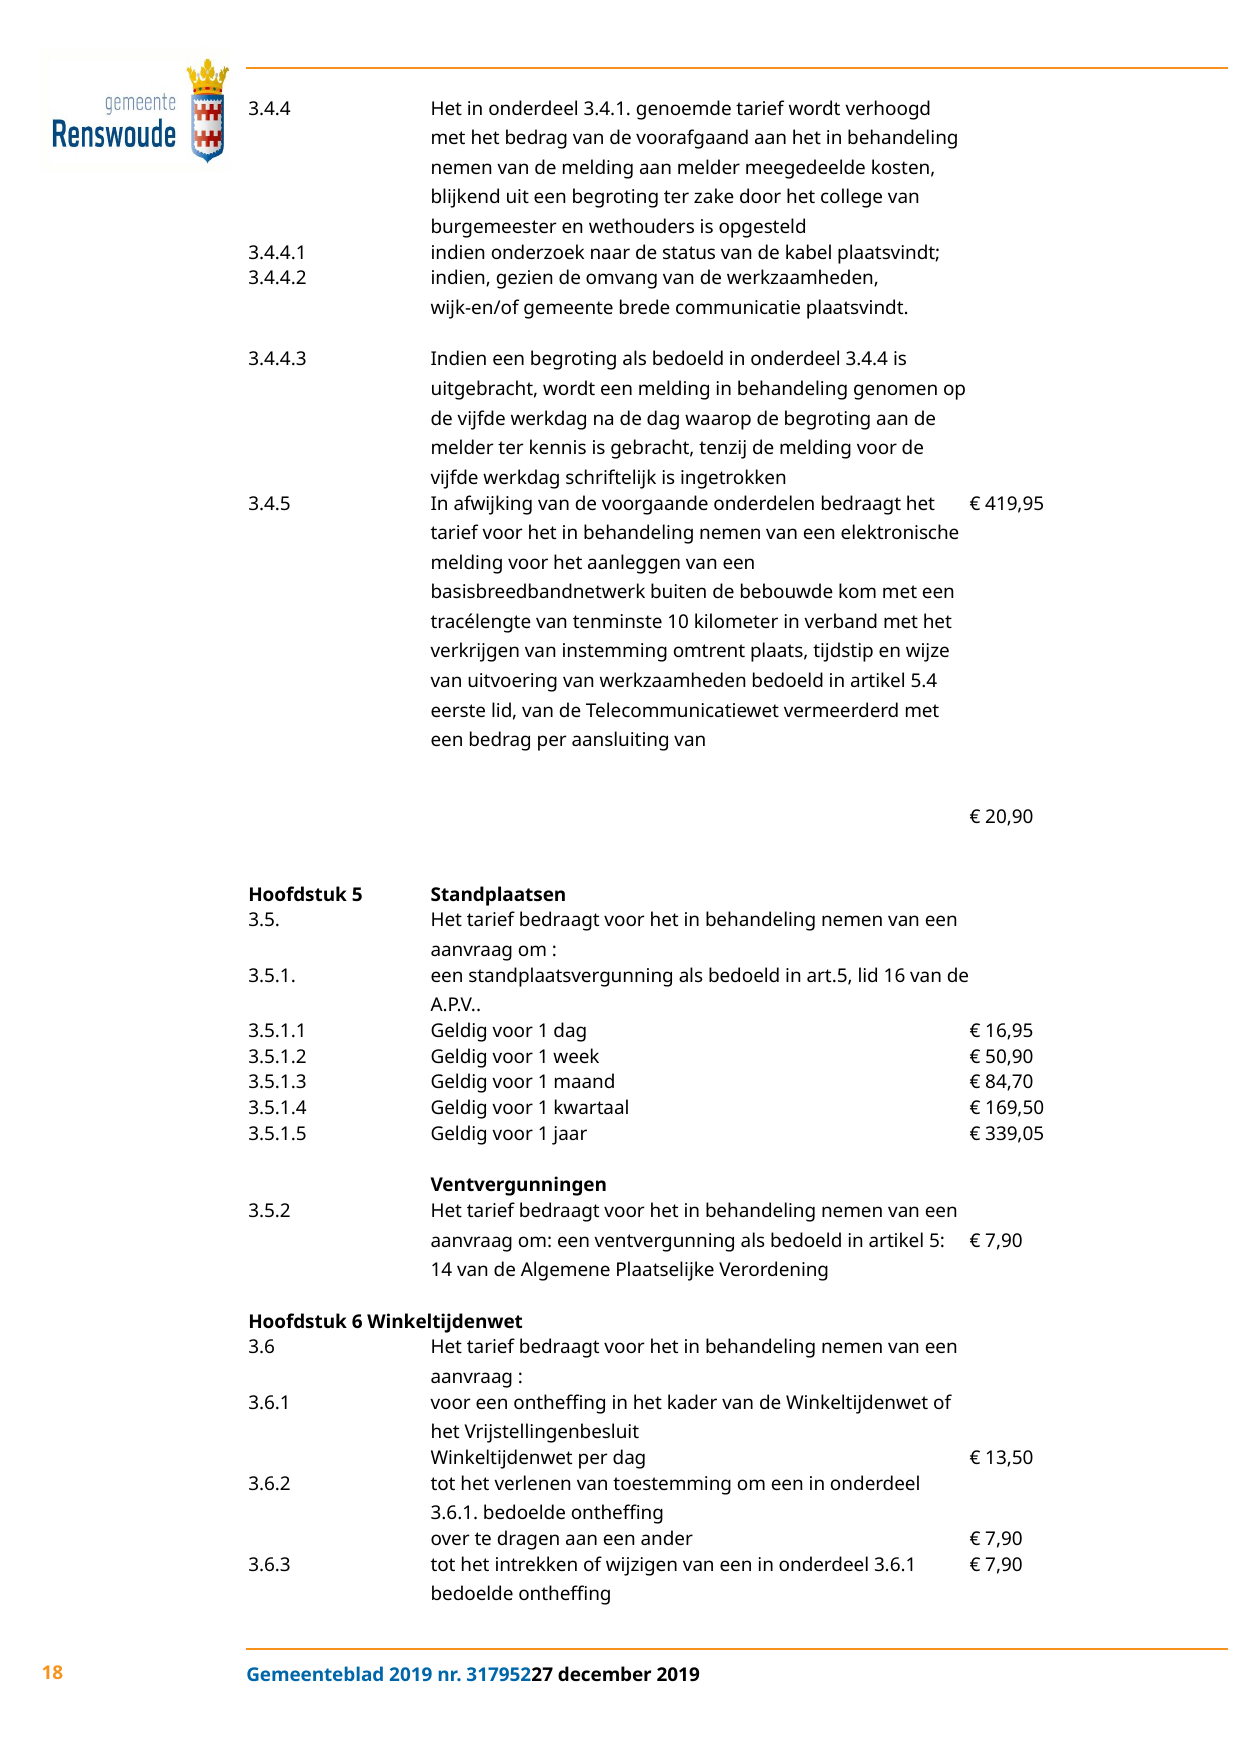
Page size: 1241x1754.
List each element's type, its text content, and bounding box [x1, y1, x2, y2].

table_cell 3.5.1. [248, 962, 430, 1017]
table_cell [969, 881, 1152, 906]
table_cell indien onderzoek naar de status van de kabel plaatsvindt; [430, 239, 969, 264]
table_cell 3.5.1.2 [248, 1043, 430, 1068]
table_cell Geldig voor 1 week [430, 1043, 969, 1068]
table_cell 3.5. [248, 906, 430, 962]
table_cell € 339,05 [969, 1120, 1152, 1146]
table_cell 3.5.1.1 [248, 1017, 430, 1043]
table_cell Het tarief bedraagt voor het in behandeling nemen van een aanvraag om : [430, 906, 969, 962]
table_cell € 84,70 [969, 1069, 1152, 1094]
table_cell € 20,90 [969, 804, 1152, 829]
table_cell [248, 804, 430, 829]
table_cell 3.6 [248, 1334, 430, 1389]
table_cell [248, 1171, 430, 1197]
table_cell 3.6.1 [248, 1389, 430, 1444]
table_cell In afwijking van de voorgaande onderdelen bedraagt het tarief voor het in behandeling nemen van een elektronische melding voor het aanleggen van een basisbreedbandnetwerk buiten de bebouwde kom met een tracélengte van tenminste 10 kilometer in verband met het verkrijgen van instemming omtrent plaats, tijdstip en wijze van uitvoering van werkzaamheden bedoeld in artikel 5.4 eerste lid, van de Telecommunicatiewet vermeerderd met een bedrag per aansluiting van [430, 490, 969, 752]
table_cell [969, 778, 1152, 803]
table_cell [248, 1444, 430, 1470]
table_cell [969, 1334, 1152, 1389]
table_cell [969, 906, 1152, 962]
table_cell indien, gezien de omvang van de werkzaamheden, wijk-en/of gemeente brede communicatie plaatsvindt. [430, 265, 969, 320]
table_cell 3.4.4.3 [248, 346, 430, 490]
table_cell 3.5.1.3 [248, 1069, 430, 1094]
table_cell Geldig voor 1 kwartaal [430, 1094, 969, 1120]
table_cell [430, 1282, 969, 1308]
table_cell Het tarief bedraagt voor het in behandeling nemen van een aanvraag : [430, 1334, 969, 1389]
picture [41, 47, 231, 172]
table_cell € 7,90 [969, 1551, 1152, 1606]
table_cell [430, 855, 969, 881]
table_cell 3.6.3 [248, 1551, 430, 1606]
table_cell over te dragen aan een ander [430, 1525, 969, 1551]
table_cell Geldig voor 1 jaar [430, 1120, 969, 1146]
table_cell [969, 752, 1152, 778]
table_cell tot het verlenen van toestemming om een in onderdeel 3.6.1. bedoelde ontheffing [430, 1470, 969, 1525]
table_cell [969, 962, 1152, 1017]
table_cell [969, 95, 1152, 239]
table_cell [430, 752, 969, 778]
table_cell [969, 1171, 1152, 1197]
table_cell € 13,50 [969, 1444, 1152, 1470]
table_cell [248, 829, 430, 855]
table_cell [969, 265, 1152, 320]
table_cell Het tarief bedraagt voor het in behandeling nemen van een aanvraag om: een ventvergunning als bedoeld in artikel 5: 14 van de Algemene Plaatselijke Verordening [430, 1197, 969, 1282]
table_cell [969, 829, 1152, 855]
table_cell Ventvergunningen [430, 1171, 969, 1197]
table_cell [430, 320, 969, 346]
table_cell Standplaatsen [430, 881, 969, 906]
table_cell € 50,90 [969, 1043, 1152, 1068]
table_cell Hoofdstuk 5 [248, 881, 430, 906]
table_cell [248, 855, 430, 881]
table_cell [248, 778, 430, 803]
table_cell 3.5.1.5 [248, 1120, 430, 1146]
table_cell [248, 1146, 430, 1171]
table_cell [969, 239, 1152, 264]
table_cell [430, 1146, 969, 1171]
table_cell [969, 1282, 1152, 1308]
table_cell tot het intrekken of wijzigen van een in onderdeel 3.6.1 bedoelde ontheffing [430, 1551, 969, 1606]
table_cell 3.4.4.2 [248, 265, 430, 320]
table_cell Het in onderdeel 3.4.1. genoemde tarief wordt verhoogd met het bedrag van de voorafgaand aan het in behandeling nemen van de melding aan melder meegedeelde kosten, blijkend uit een begroting ter zake door het college van burgemeester en wethouders is opgesteld [430, 95, 969, 239]
table_cell [969, 1308, 1152, 1333]
table_cell [969, 1389, 1152, 1444]
table_cell Geldig voor 1 maand [430, 1069, 969, 1094]
table_cell € 16,95 [969, 1017, 1152, 1043]
table_cell [969, 1470, 1152, 1525]
table_cell voor een ontheffing in het kader van de Winkeltijdenwet of het Vrijstellingenbesluit [430, 1389, 969, 1444]
table_cell [969, 346, 1152, 490]
table_cell Geldig voor 1 dag [430, 1017, 969, 1043]
table_cell [969, 855, 1152, 881]
table_cell [430, 829, 969, 855]
table_cell een standplaatsvergunning als bedoeld in art.5, lid 16 van de A.P.V.. [430, 962, 969, 1017]
table_cell Hoofdstuk 6 Winkeltijdenwet [248, 1308, 969, 1333]
table_cell 3.4.5 [248, 490, 430, 752]
table_cell [248, 1525, 430, 1551]
table_cell 3.5.1.4 [248, 1094, 430, 1120]
table_cell € 419,95 [969, 490, 1152, 752]
table_cell Winkeltijdenwet per dag [430, 1444, 969, 1470]
table_cell € 169,50 [969, 1094, 1152, 1120]
table_cell [969, 1146, 1152, 1171]
table_cell [248, 1282, 430, 1308]
table_cell 3.4.4 [248, 95, 430, 239]
table_cell [430, 804, 969, 829]
table_cell [248, 752, 430, 778]
table_cell 3.6.2 [248, 1470, 430, 1525]
table_cell Indien een begroting als bedoeld in onderdeel 3.4.4 is uitgebracht, wordt een melding in behandeling genomen op de vijfde werkdag na de dag waarop de begroting aan de melder ter kennis is gebracht, tenzij de melding voor de vijfde werkdag schriftelijk is ingetrokken [430, 346, 969, 490]
table_cell 3.5.2 [248, 1197, 430, 1282]
table_cell [969, 320, 1152, 346]
table_cell [248, 320, 430, 346]
table_cell € 7,90 [969, 1525, 1152, 1551]
table_cell [430, 778, 969, 803]
table_cell 3.4.4.1 [248, 239, 430, 264]
table_cell € 7,90 [969, 1197, 1152, 1282]
